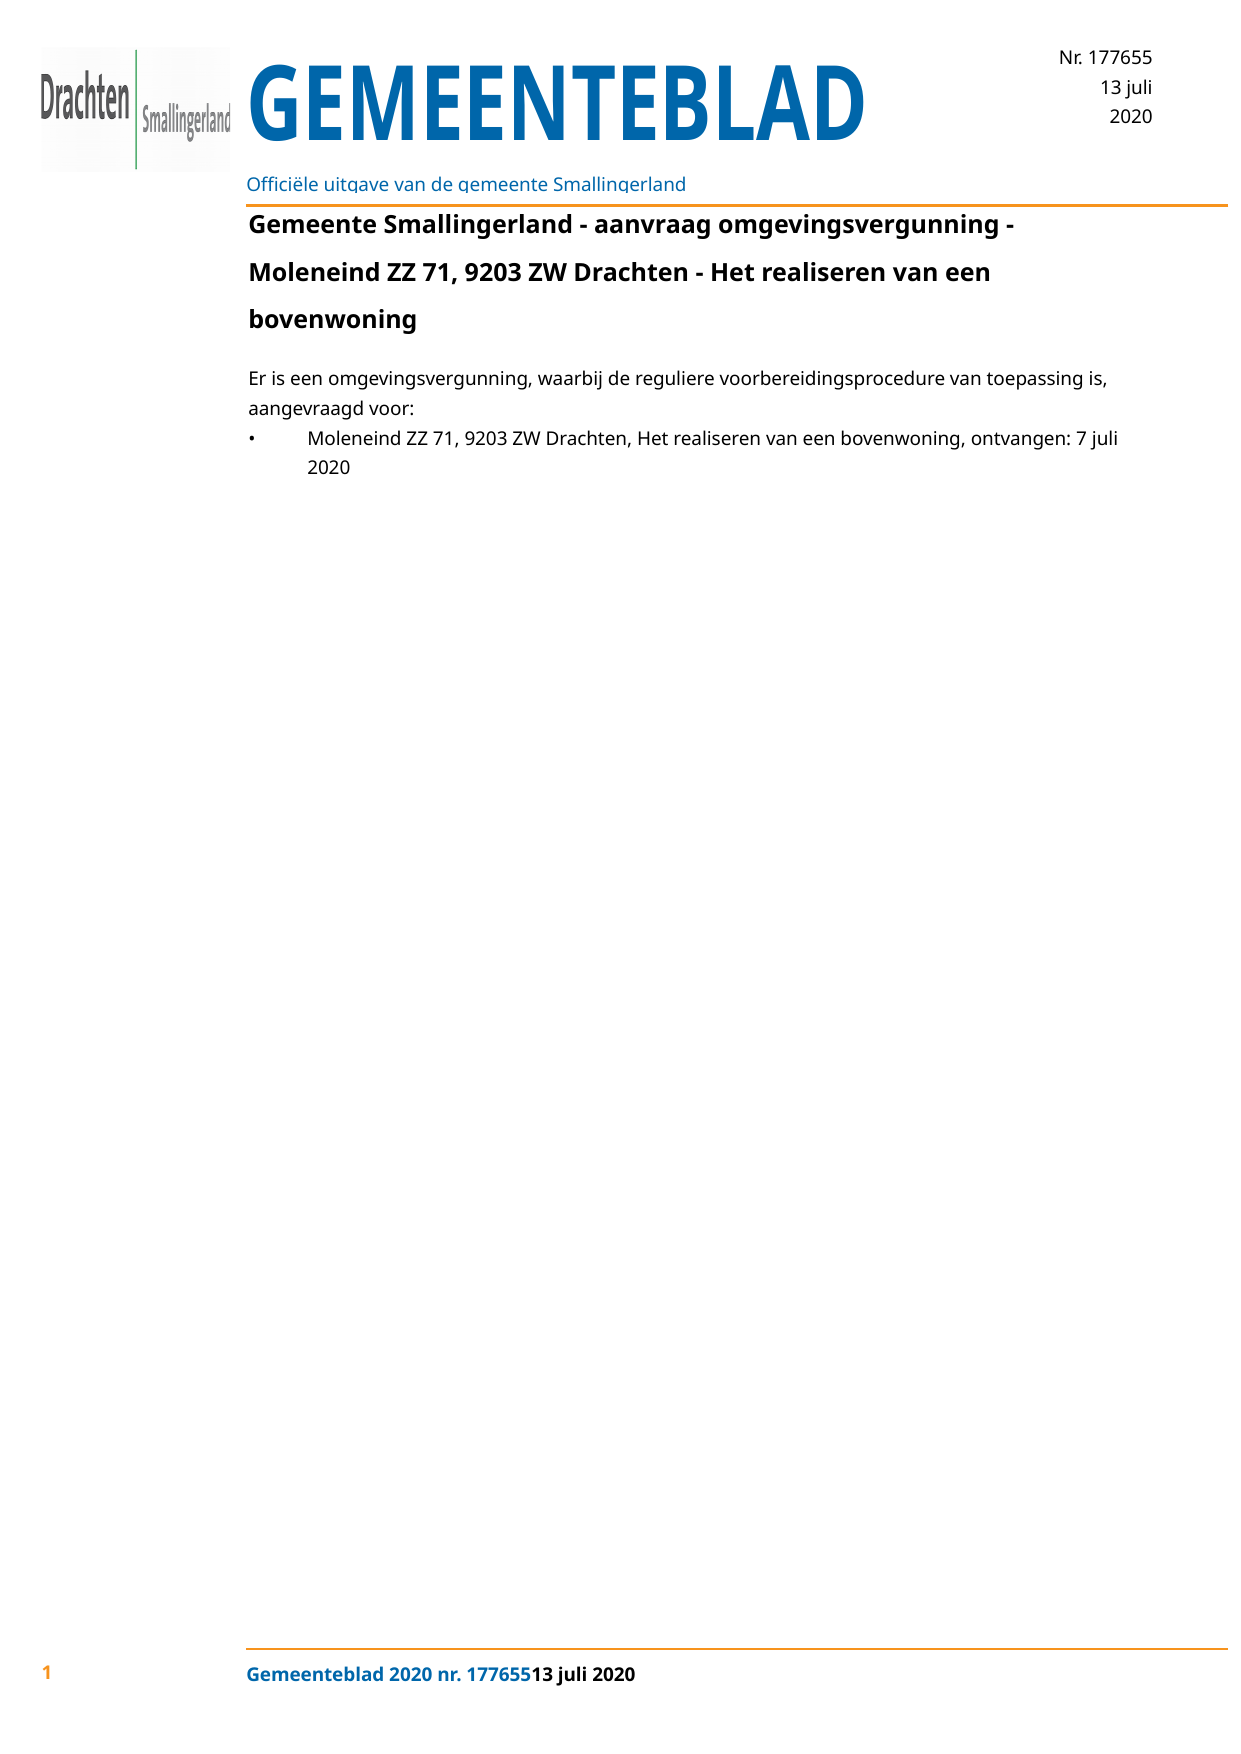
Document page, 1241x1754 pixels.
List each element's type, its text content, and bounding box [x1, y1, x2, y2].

text Gemeente Smallingerland - aanvraag omgevingsvergunning - Moleneind ZZ 71, 9203 ZW Drachten - Het realiseren van een bovenwoning [248, 207, 1152, 336]
picture [41, 47, 231, 172]
text Er is een omgevingsvergunning, waarbij de reguliere voorbereidingsprocedure van toepassing is, aangevraagd voor: [248, 366, 1152, 421]
list Moleneind ZZ 71, 9203 ZW Drachten, Het realiseren van een bovenwoning, ontvangen: 7 juli 2020 [248, 425, 1152, 480]
